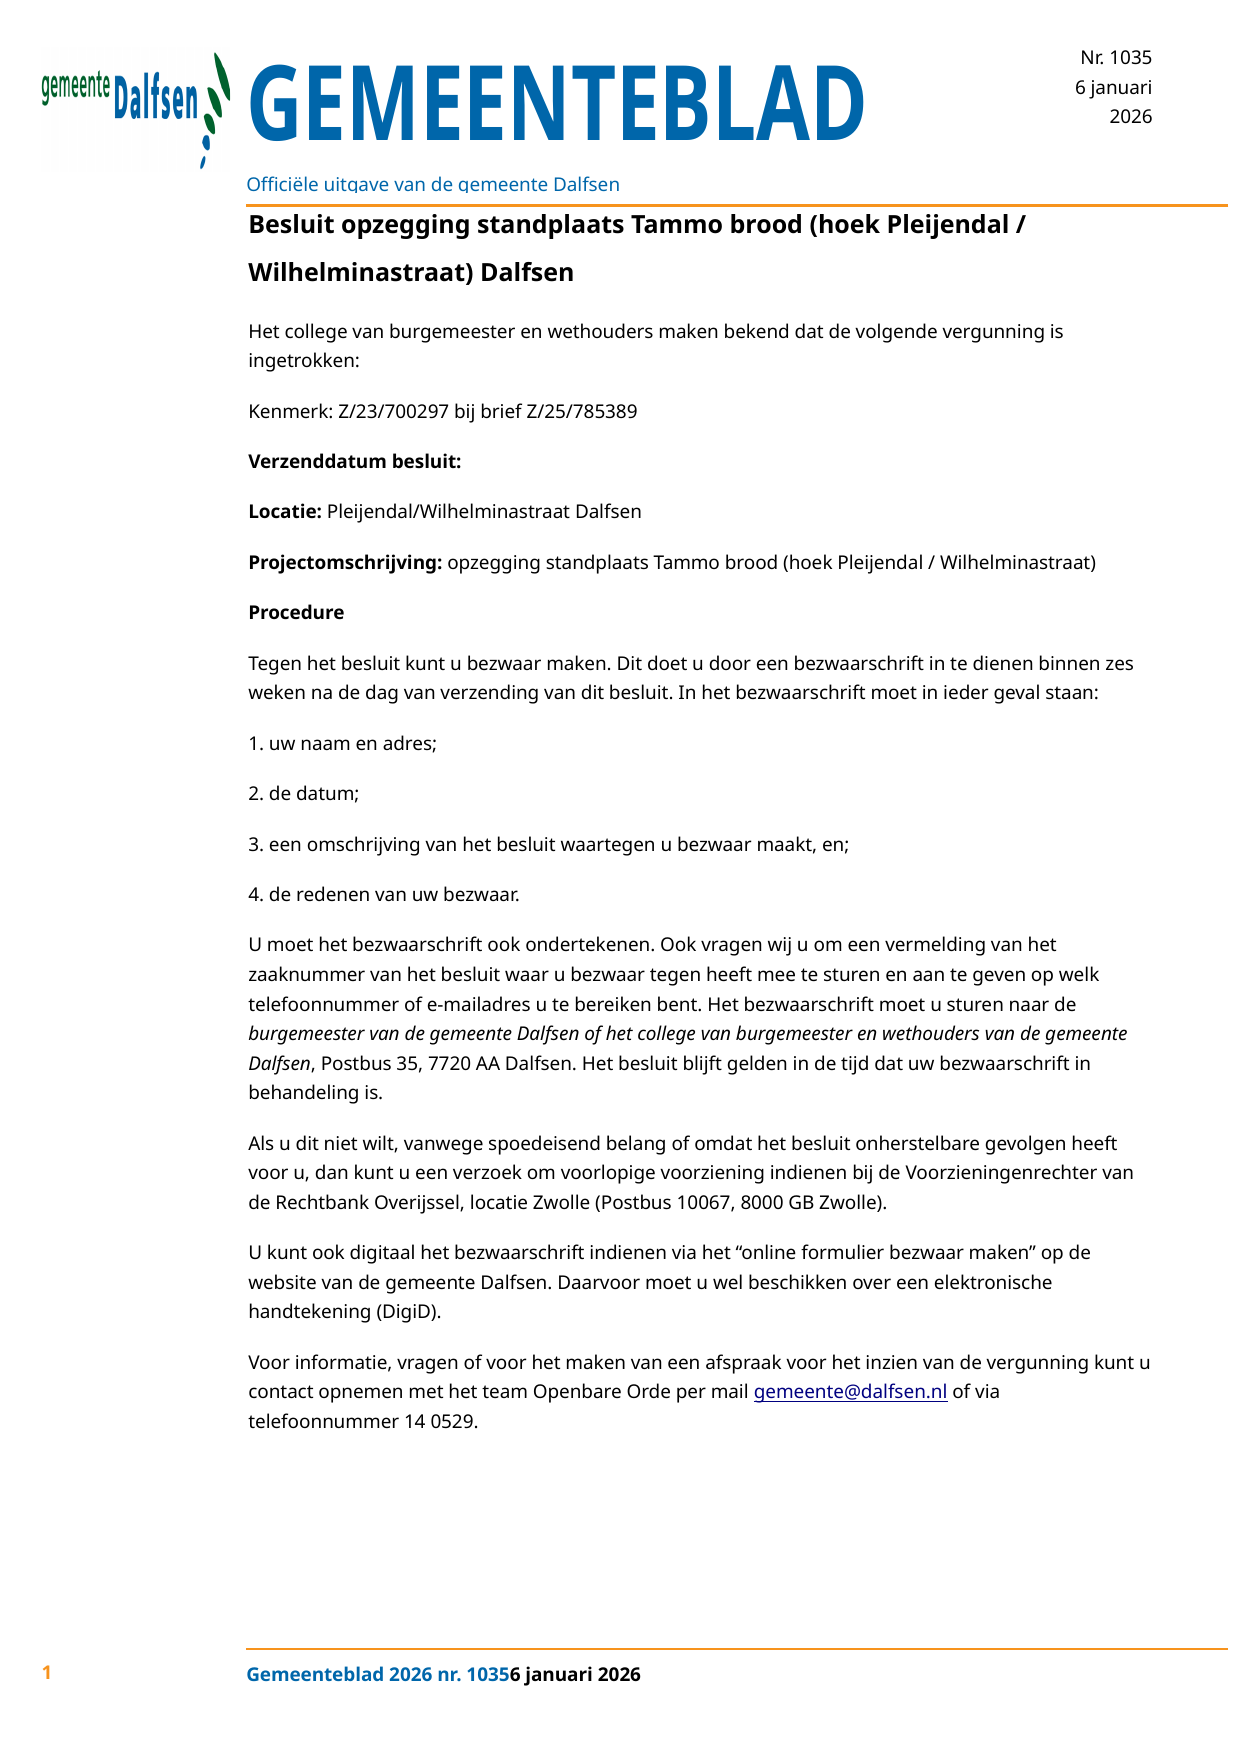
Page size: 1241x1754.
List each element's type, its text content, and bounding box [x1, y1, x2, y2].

text Als u dit niet wilt, vanwege spoedeisend belang of omdat het besluit onherstelbare gevolgen heeft voor u, dan kunt u een verzoek om voorlopige voorziening indienen bij de Voorzieningenrechter van de Rechtbank Overijssel, locatie Zwolle (Postbus 10067, 8000 GB Zwolle). [248, 1130, 1152, 1215]
text Locatie: Pleijendal/Wilhelminastraat Dalfsen [248, 499, 1152, 524]
text Projectomschrijving: opzegging standplaats Tammo brood (hoek Pleijendal / Wilhelminastraat) [248, 549, 1152, 575]
text 1. uw naam en adres; [248, 730, 1152, 756]
text Kenmerk: Z/23/700297 bij brief Z/25/785389 [248, 398, 1152, 424]
text Procedure [248, 599, 1152, 625]
text 4. de redenen van uw bezwaar. [248, 881, 1152, 907]
text Het college van burgemeester en wethouders maken bekend dat de volgende vergunning is ingetrokken: [248, 318, 1152, 373]
picture [41, 47, 231, 172]
text Tegen het besluit kunt u bezwaar maken. Dit doet u door een bezwaarschrift in te dienen binnen zes weken na de dag van verzending van dit besluit. In het bezwaarschrift moet in ieder geval staan: [248, 650, 1152, 705]
text Verzenddatum besluit: [248, 448, 1152, 474]
text U kunt ook digitaal het bezwaarschrift indienen via het “online formulier bezwaar maken” op de website van de gemeente Dalfsen. Daarvoor moet u wel beschikken over een elektronische handtekening (DigiD). [248, 1239, 1152, 1324]
text 2. de datum; [248, 780, 1152, 806]
text 3. een omschrijving van het besluit waartegen u bezwaar maakt, en; [248, 831, 1152, 857]
text Besluit opzegging standplaats Tammo brood (hoek Pleijendal / Wilhelminastraat) Dalfsen [248, 207, 1152, 288]
text U moet het bezwaarschrift ook ondertekenen. Ook vragen wij u om een vermelding van het zaaknummer van het besluit waar u bezwaar tegen heeft mee te sturen en aan te geven op welk telefoonnummer of e-mailadres u te bereiken bent. Het bezwaarschrift moet u sturen naar de burgemeester van de gemeente Dalfsen of het college van burgemeester en wethouders van de gemeente Dalfsen, Postbus 35, 7720 AA Dalfsen. Het besluit blijft gelden in de tijd dat uw bezwaarschrift in behandeling is. [248, 932, 1152, 1105]
text Voor informatie, vragen of voor het maken van een afspraak voor het inzien van de vergunning kunt u contact opnemen met het team Openbare Orde per mail gemeente@dalfsen.nl of via telefoonnummer 14 0529. [248, 1349, 1152, 1434]
